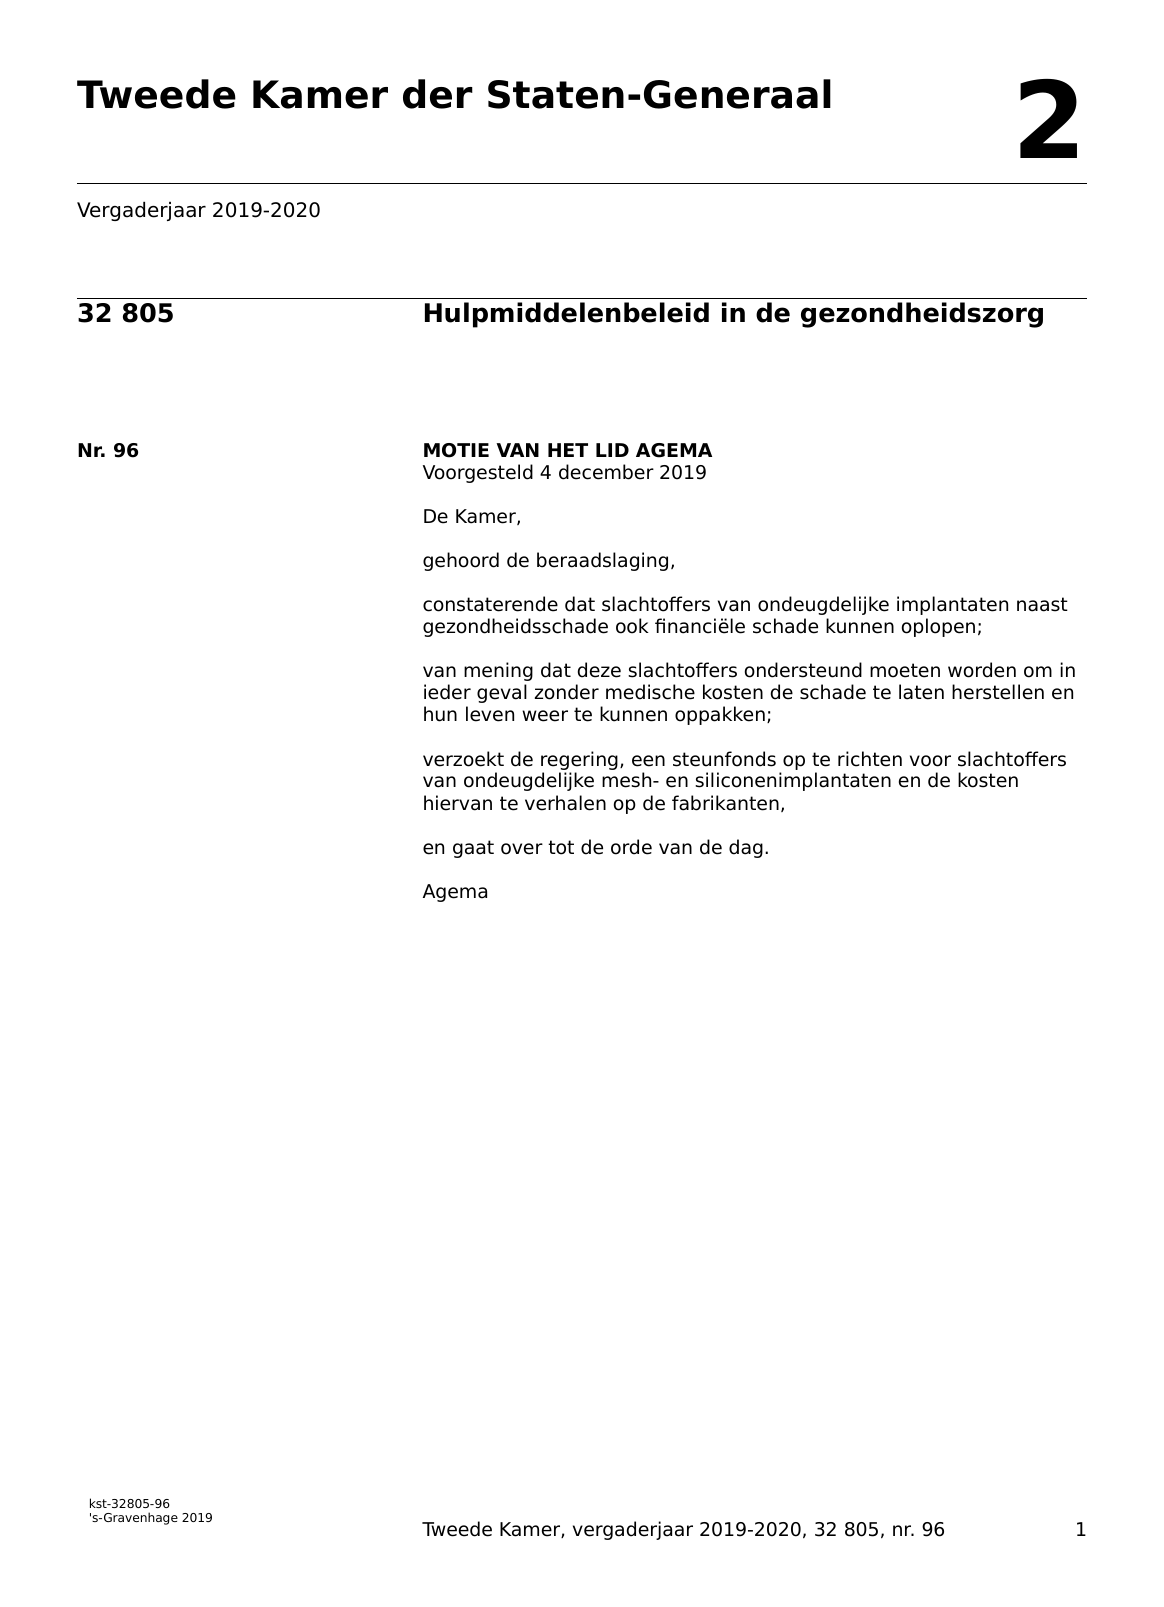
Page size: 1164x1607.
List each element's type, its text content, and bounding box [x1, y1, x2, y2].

text Voorgesteld 4 december 2019 [422, 462, 1087, 484]
text en gaat over tot de orde van de dag. [422, 837, 1087, 858]
text verzoekt de regering, een steunfonds op te richten voor slachtoffers van ondeugdelijke mesh- en siliconenimplantaten en de kosten hiervan te verhalen op de fabrikanten, [422, 748, 1087, 814]
text gehoord de beraadslaging, [422, 550, 1087, 572]
text 's-Gravenhage 2019 [88, 1511, 323, 1525]
text constaterende dat slachtoffers van ondeugdelijke implantaten naast gezondheidsschade ook financiële schade kunnen oplopen; [422, 594, 1087, 638]
text De Kamer, [422, 506, 1087, 528]
table_header 2 [886, 59, 1087, 183]
subtitle 32 805 Hulpmiddelenbeleid in de gezondheidszorg [77, 299, 1087, 329]
text van mening dat deze slachtoffers ondersteund moeten worden om in ieder geval zonder medische kosten de schade te laten herstellen en hun leven weer te kunnen oppakken; [422, 660, 1087, 726]
table_cell Vergaderjaar 2019-2020 [77, 184, 1087, 298]
subtitle Nr. 96 MOTIE VAN HET LID AGEMA [77, 440, 1087, 462]
table_header Tweede Kamer der Staten-Generaal [77, 59, 886, 183]
text kst-32805-96 [88, 1497, 323, 1511]
text Agema [422, 881, 1087, 903]
